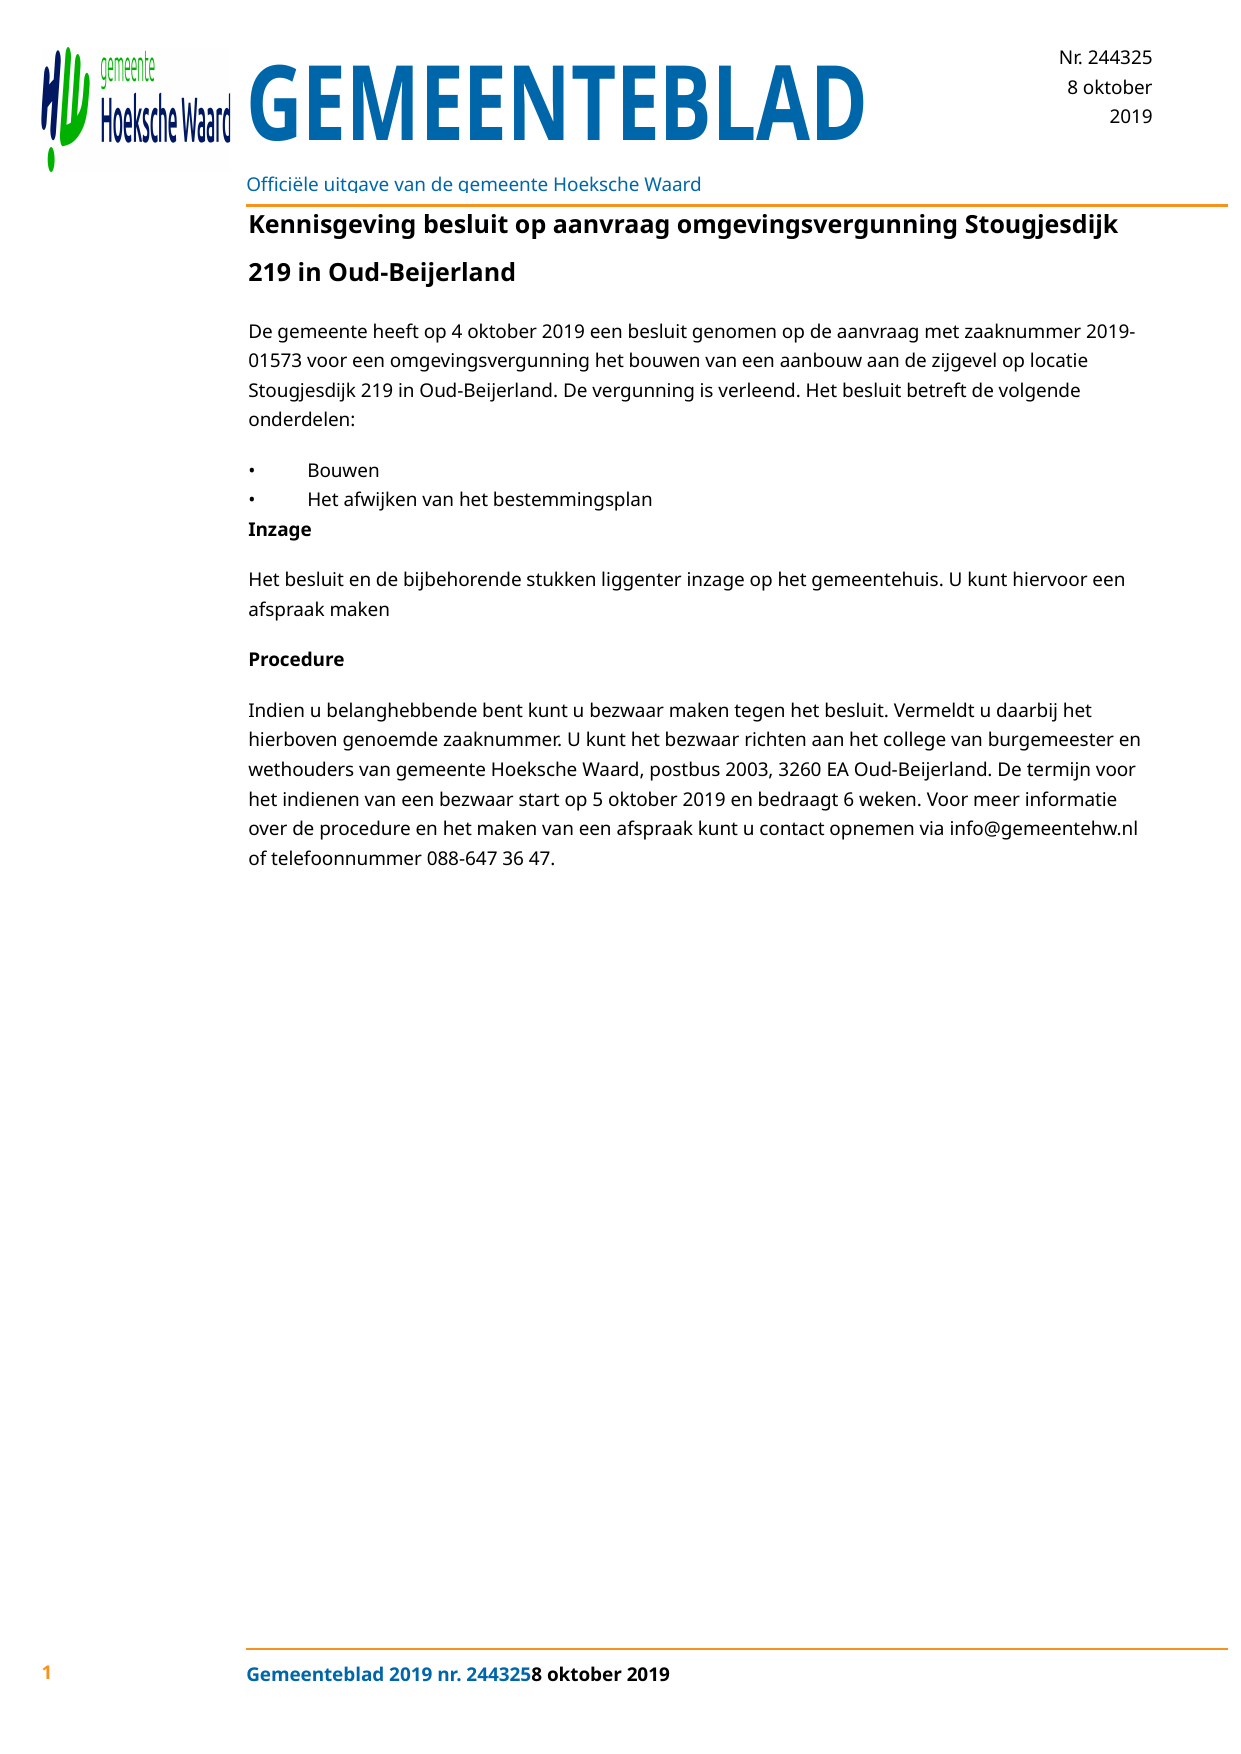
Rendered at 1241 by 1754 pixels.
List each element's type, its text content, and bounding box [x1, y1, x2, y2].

text Het besluit en de bijbehorende stukken liggenter inzage op het gemeentehuis. U kunt hiervoor een afspraak maken [248, 567, 1152, 622]
text Indien u belanghebbende bent kunt u bezwaar maken tegen het besluit. Vermeldt u daarbij het hierboven genoemde zaaknummer. U kunt het bezwaar richten aan het college van burgemeester en wethouders van gemeente Hoeksche Waard, postbus 2003, 3260 EA Oud-Beijerland. De termijn voor het indienen van een bezwaar start op 5 oktober 2019 en bedraagt 6 weken. Voor meer informatie over de procedure en het maken van een afspraak kunt u contact opnemen via info@gemeentehw.nl of telefoonnummer 088-647 36 47. [248, 697, 1152, 871]
list Het afwijken van het bestemmingsplan [248, 487, 1152, 512]
list Bouwen [248, 457, 1152, 483]
text Kennisgeving besluit op aanvraag omgevingsvergunning Stougjesdijk 219 in Oud-Beijerland [248, 207, 1152, 288]
text Procedure [248, 647, 1152, 672]
picture [41, 47, 231, 172]
text De gemeente heeft op 4 oktober 2019 een besluit genomen op de aanvraag met zaaknummer 2019-01573 voor een omgevingsvergunning het bouwen van een aanbouw aan de zijgevel op locatie Stougjesdijk 219 in Oud-Beijerland. De vergunning is verleend. Het besluit betreft de volgende onderdelen: [248, 318, 1152, 432]
text Inzage [248, 516, 1152, 542]
